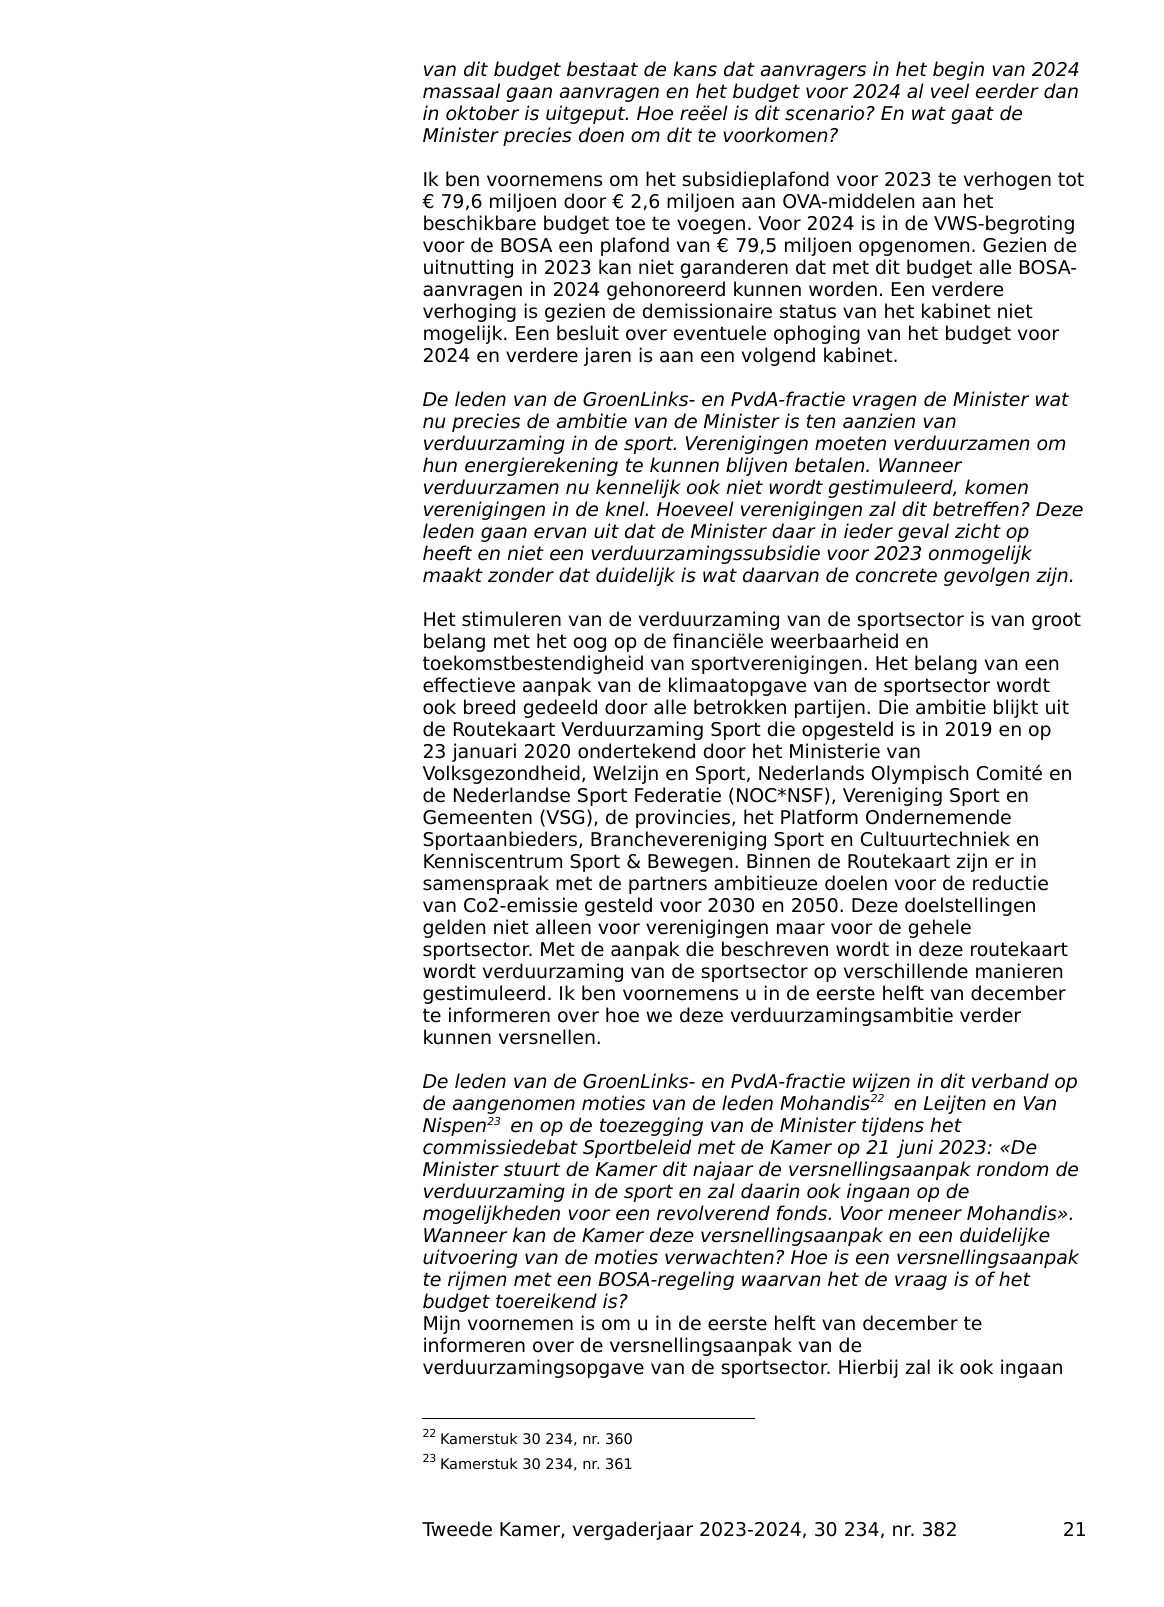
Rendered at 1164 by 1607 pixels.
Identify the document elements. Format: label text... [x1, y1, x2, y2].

text van dit budget bestaat de kans dat aanvragers in het begin van 2024 massaal gaan aanvragen en het budget voor 2024 al veel eerder dan in oktober is uitgeput. Hoe reëel is dit scenario? En wat gaat de Minister precies doen om dit te voorkomen? [422, 59, 1087, 147]
text De leden van de GroenLinks- en PvdA-fractie wijzen in dit verband op de aangenomen moties van de leden Mohandis en Leijten en Van Nispen en op de toezegging van de Minister tijdens het commissiedebat Sportbeleid met de Kamer op 21 juni 2023: «De Minister stuurt de Kamer dit najaar de versnellingsaanpak rondom de verduurzaming in de sport en zal daarin ook ingaan op de mogelijkheden voor een revolverend fonds. Voor meneer Mohandis». Wanneer kan de Kamer deze versnellingsaanpak en een duidelijke uitvoering van de moties verwachten? Hoe is een versnellingsaanpak te rijmen met een BOSA-regeling waarvan het de vraag is of het budget toereikend is? [422, 1071, 1087, 1313]
text Mijn voornemen is om u in de eerste helft van december te informeren over de versnellingsaanpak van de verduurzamingsopgave van de sportsector. Hierbij zal ik ook ingaan [422, 1313, 1087, 1379]
text Kamerstuk 30 234, nr. 361 [422, 1452, 1087, 1474]
text Ik ben voornemens om het subsidieplafond voor 2023 te verhogen tot € 79,6 miljoen door € 2,6 miljoen aan OVA-middelen aan het beschikbare budget toe te voegen. Voor 2024 is in de VWS-begroting voor de BOSA een plafond van € 79,5 miljoen opgenomen. Gezien de uitnutting in 2023 kan niet garanderen dat met dit budget alle BOSA-aanvragen in 2024 gehonoreerd kunnen worden. Een verdere verhoging is gezien de demissionaire status van het kabinet niet mogelijk. Een besluit over eventuele ophoging van het budget voor 2024 en verdere jaren is aan een volgend kabinet. [422, 169, 1087, 367]
text De leden van de GroenLinks- en PvdA-fractie vragen de Minister wat nu precies de ambitie van de Minister is ten aanzien van verduurzaming in de sport. Verenigingen moeten verduurzamen om hun energierekening te kunnen blijven betalen. Wanneer verduurzamen nu kennelijk ook niet wordt gestimuleerd, komen verenigingen in de knel. Hoeveel verenigingen zal dit betreffen? Deze leden gaan ervan uit dat de Minister daar in ieder geval zicht op heeft en niet een verduurzamingssubsidie voor 2023 onmogelijk maakt zonder dat duidelijk is wat daarvan de concrete gevolgen zijn. [422, 389, 1087, 587]
text Het stimuleren van de verduurzaming van de sportsector is van groot belang met het oog op de financiële weerbaarheid en toekomstbestendigheid van sportverenigingen. Het belang van een effectieve aanpak van de klimaatopgave van de sportsector wordt ook breed gedeeld door alle betrokken partijen. Die ambitie blijkt uit de Routekaart Verduurzaming Sport die opgesteld is in 2019 en op 23 januari 2020 ondertekend door het Ministerie van Volksgezondheid, Welzijn en Sport, Nederlands Olympisch Comité en de Nederlandse Sport Federatie (NOC*NSF), Vereniging Sport en Gemeenten (VSG), de provincies, het Platform Ondernemende Sportaanbieders, Branchevereniging Sport en Cultuurtechniek en Kenniscentrum Sport & Bewegen. Binnen de Routekaart zijn er in samenspraak met de partners ambitieuze doelen voor de reductie van Co2-emissie gesteld voor 2030 en 2050. Deze doelstellingen gelden niet alleen voor verenigingen maar voor de gehele sportsector. Met de aanpak die beschreven wordt in deze routekaart wordt verduurzaming van de sportsector op verschillende manieren gestimuleerd. Ik ben voornemens u in de eerste helft van december te informeren over hoe we deze verduurzamingsambitie verder kunnen versnellen. [422, 609, 1087, 1049]
text Kamerstuk 30 234, nr. 360 [422, 1427, 1087, 1449]
